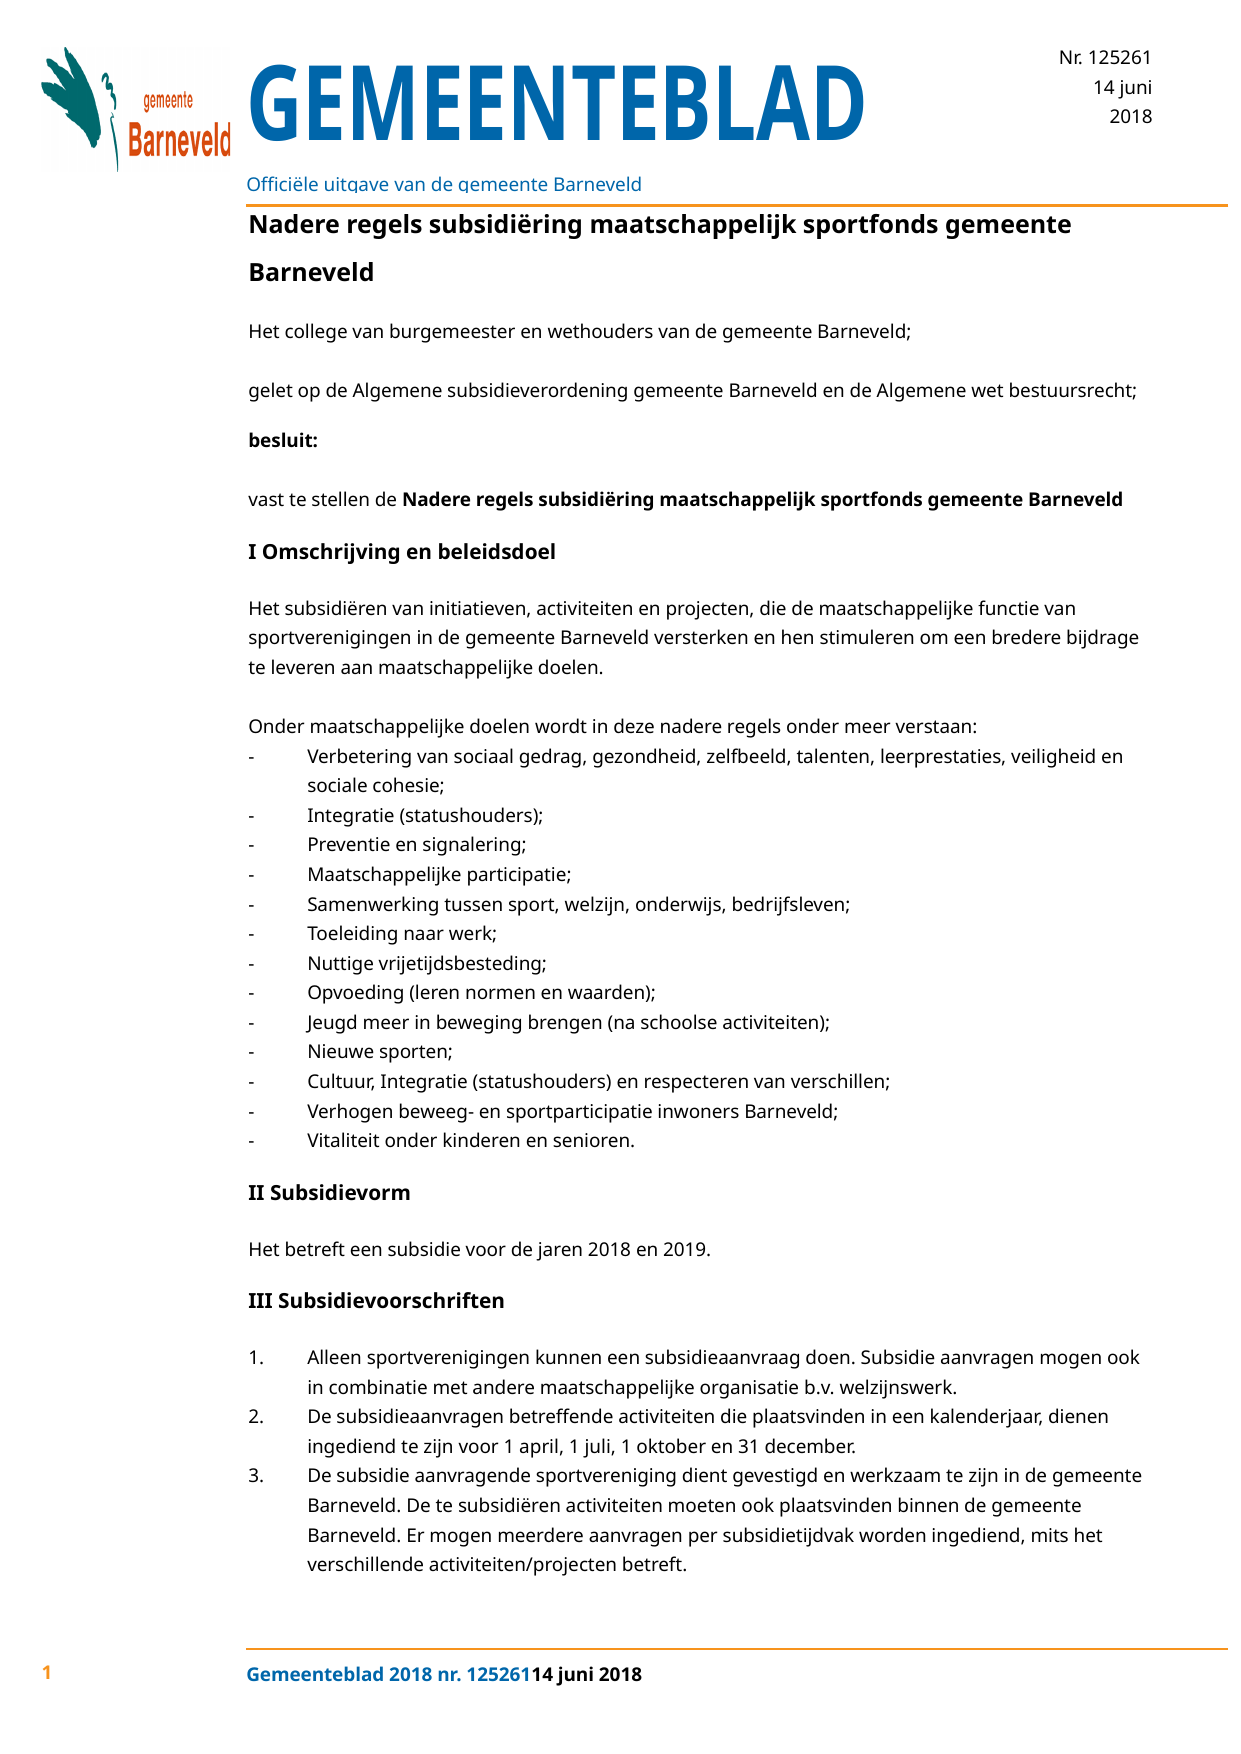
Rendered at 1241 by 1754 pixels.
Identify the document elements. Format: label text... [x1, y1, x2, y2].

picture [41, 47, 231, 172]
text Het subsidiëren van initiatieven, activiteiten en projecten, die de maatschappelijke functie van sportverenigingen in de gemeente Barneveld versterken en hen stimuleren om een bredere bijdrage te leveren aan maatschappelijke doelen. [248, 595, 1152, 680]
list Verbetering van sociaal gedrag, gezondheid, zelfbeeld, talenten, leerprestaties, veiligheid en sociale cohesie; [248, 743, 1152, 798]
text I Omschrijving en beleidsdoel [248, 537, 1152, 565]
text Nadere regels subsidiëring maatschappelijk sportfonds gemeente Barneveld [248, 207, 1152, 288]
list Nieuwe sporten; [248, 1039, 1152, 1064]
list Nuttige vrijetijdsbesteding; [248, 950, 1152, 976]
list Alleen sportverenigingen kunnen een subsidieaanvraag doen. Subsidie aanvragen mogen ook in combinatie met andere maatschappelijke organisatie b.v. welzijnswerk. [248, 1344, 1152, 1400]
list Opvoeding (leren normen en waarden); [248, 979, 1152, 1005]
text II Subsidievorm [248, 1178, 1152, 1206]
list Preventie en signalering; [248, 832, 1152, 857]
list Cultuur, Integratie (statushouders) en respecteren van verschillen; [248, 1068, 1152, 1094]
text besluit: [248, 427, 1152, 453]
text Onder maatschappelijke doelen wordt in deze nadere regels onder meer verstaan: [248, 713, 1152, 739]
text gelet op de Algemene subsidieverordening gemeente Barneveld en de Algemene wet bestuursrecht; [248, 377, 1152, 403]
text Het betreft een subsidie voor de jaren 2018 en 2019. [248, 1236, 1152, 1262]
list Jeugd meer in beweging brengen (na schoolse activiteiten); [248, 1009, 1152, 1035]
list Maatschappelijke participatie; [248, 861, 1152, 887]
list Toeleiding naar werk; [248, 920, 1152, 946]
list Verhogen beweeg- en sportparticipatie inwoners Barneveld; [248, 1098, 1152, 1124]
text Het college van burgemeester en wethouders van de gemeente Barneveld; [248, 318, 1152, 344]
list Samenwerking tussen sport, welzijn, onderwijs, bedrijfsleven; [248, 891, 1152, 917]
list Integratie (statushouders); [248, 802, 1152, 828]
text vast te stellen de Nadere regels subsidiëring maatschappelijk sportfonds gemeente Barneveld [248, 487, 1152, 512]
list De subsidieaanvragen betreffende activiteiten die plaatsvinden in een kalenderjaar, dienen ingediend te zijn voor 1 april, 1 juli, 1 oktober en 31 december. [248, 1403, 1152, 1459]
list Vitaliteit onder kinderen en senioren. [248, 1127, 1152, 1153]
text III Subsidievoorschriften [248, 1286, 1152, 1315]
list De subsidie aanvragende sportvereniging dient gevestigd en werkzaam te zijn in de gemeente Barneveld. De te subsidiëren activiteiten moeten ook plaatsvinden binnen de gemeente Barneveld. Er mogen meerdere aanvragen per subsidietijdvak worden ingediend, mits het verschillende activiteiten/projecten betreft. [248, 1463, 1152, 1577]
